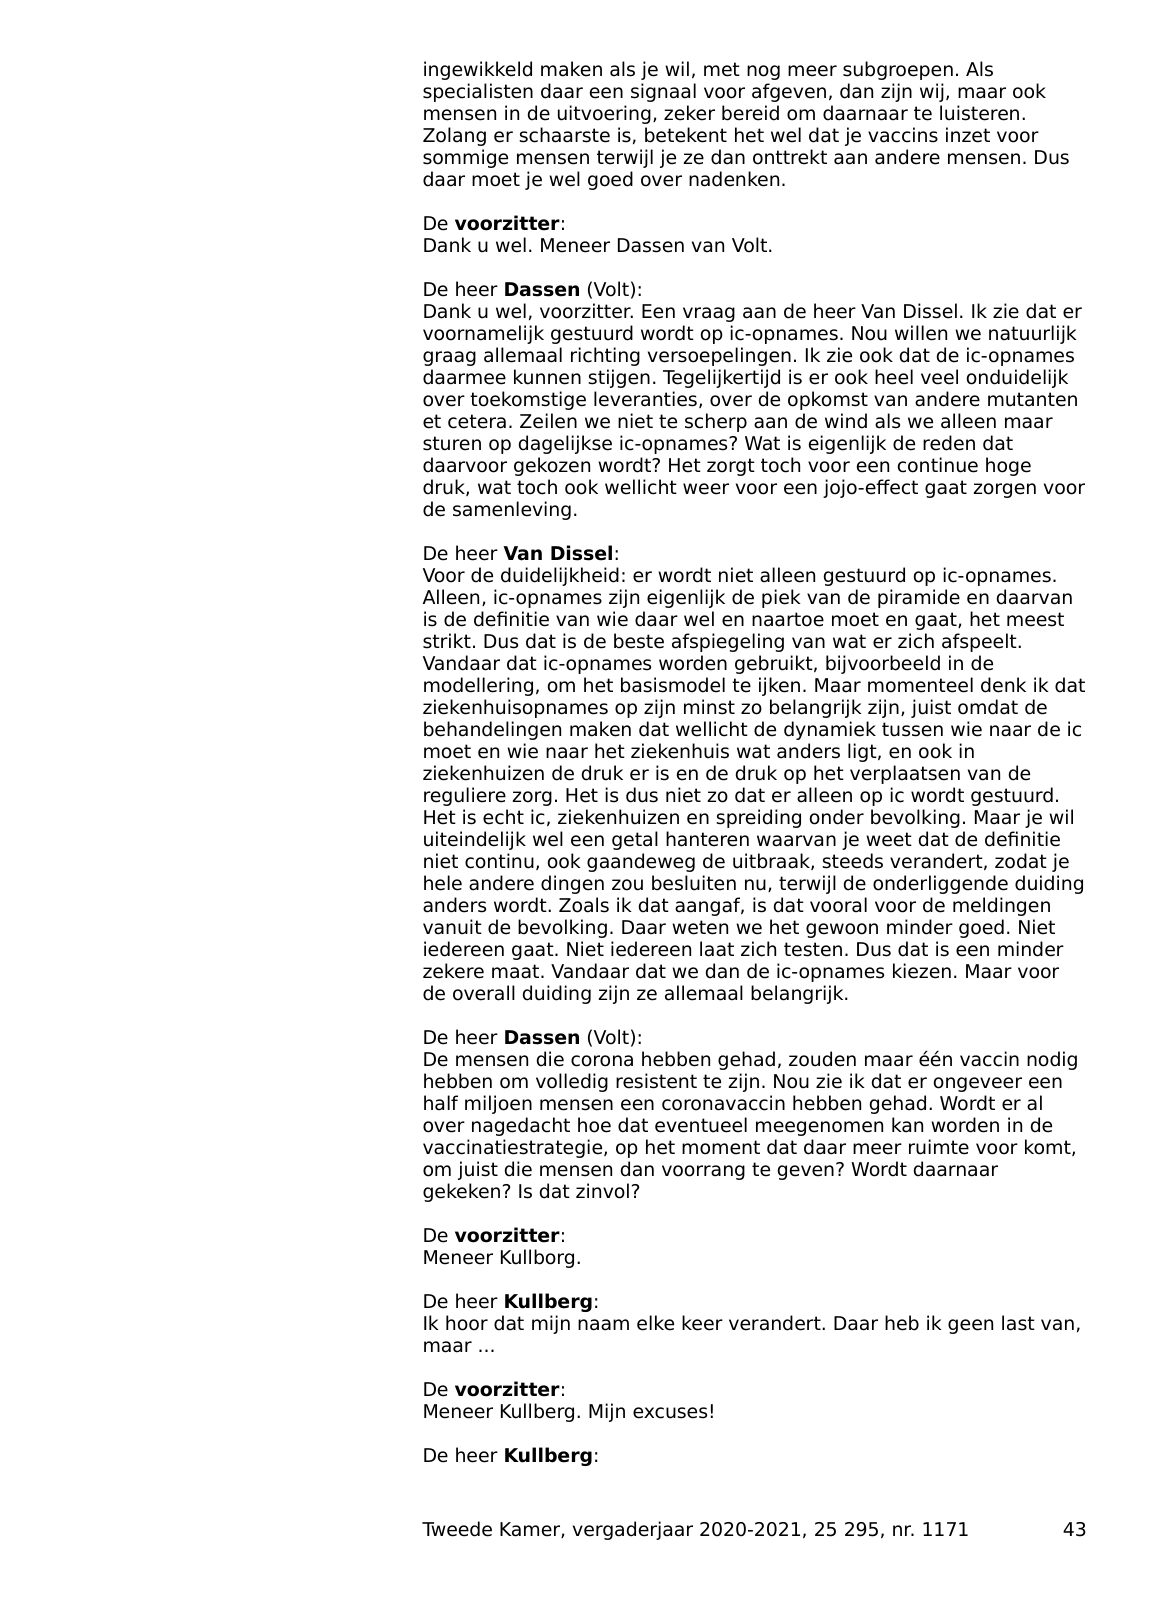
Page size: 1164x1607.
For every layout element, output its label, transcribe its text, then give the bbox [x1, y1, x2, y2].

text Meneer Kullborg. [422, 1247, 1087, 1269]
text Ik hoor dat mijn naam elke keer verandert. Daar heb ik geen last van, maar ... [422, 1313, 1087, 1357]
text De voorzitter: [422, 213, 1087, 235]
text De heer Kullberg: [422, 1445, 1087, 1467]
text De heer Dassen (Volt): [422, 1027, 1087, 1049]
text De heer Van Dissel: [422, 543, 1087, 565]
text Voor de duidelijkheid: er wordt niet alleen gestuurd op ic-opnames. Alleen, ic-opnames zijn eigenlijk de piek van de piramide en daarvan is de definitie van wie daar wel en naartoe moet en gaat, het meest strikt. Dus dat is de beste afspiegeling van wat er zich afspeelt. Vandaar dat ic-opnames worden gebruikt, bijvoorbeeld in de modellering, om het basismodel te ijken. Maar momenteel denk ik dat ziekenhuisopnames op zijn minst zo belangrijk zijn, juist omdat de behandelingen maken dat wellicht de dynamiek tussen wie naar de ic moet en wie naar het ziekenhuis wat anders ligt, en ook in ziekenhuizen de druk er is en de druk op het verplaatsen van de reguliere zorg. Het is dus niet zo dat er alleen op ic wordt gestuurd. Het is echt ic, ziekenhuizen en spreiding onder bevolking. Maar je wil uiteindelijk wel een getal hanteren waarvan je weet dat de definitie niet continu, ook gaandeweg de uitbraak, steeds verandert, zodat je hele andere dingen zou besluiten nu, terwijl de onderliggende duiding anders wordt. Zoals ik dat aangaf, is dat vooral voor de meldingen vanuit de bevolking. Daar weten we het gewoon minder goed. Niet iedereen gaat. Niet iedereen laat zich testen. Dus dat is een minder zekere maat. Vandaar dat we dan de ic-opnames kiezen. Maar voor de overall duiding zijn ze allemaal belangrijk. [422, 565, 1087, 1005]
text De heer Kullberg: [422, 1291, 1087, 1313]
text De mensen die corona hebben gehad, zouden maar één vaccin nodig hebben om volledig resistent te zijn. Nou zie ik dat er ongeveer een half miljoen mensen een coronavaccin hebben gehad. Wordt er al over nagedacht hoe dat eventueel meegenomen kan worden in de vaccinatiestrategie, op het moment dat daar meer ruimte voor komt, om juist die mensen dan voorrang te geven? Wordt daarnaar gekeken? Is dat zinvol? [422, 1049, 1087, 1203]
text Dank u wel, voorzitter. Een vraag aan de heer Van Dissel. Ik zie dat er voornamelijk gestuurd wordt op ic-opnames. Nou willen we natuurlijk graag allemaal richting versoepelingen. Ik zie ook dat de ic-opnames daarmee kunnen stijgen. Tegelijkertijd is er ook heel veel onduidelijk over toekomstige leveranties, over de opkomst van andere mutanten et cetera. Zeilen we niet te scherp aan de wind als we alleen maar sturen op dagelijkse ic-opnames? Wat is eigenlijk de reden dat daarvoor gekozen wordt? Het zorgt toch voor een continue hoge druk, wat toch ook wellicht weer voor een jojo-effect gaat zorgen voor de samenleving. [422, 301, 1087, 521]
text Dank u wel. Meneer Dassen van Volt. [422, 235, 1087, 257]
text De voorzitter: [422, 1225, 1087, 1247]
text De heer Dassen (Volt): [422, 279, 1087, 301]
text Meneer Kullberg. Mijn excuses! [422, 1401, 1087, 1423]
text ingewikkeld maken als je wil, met nog meer subgroepen. Als specialisten daar een signaal voor afgeven, dan zijn wij, maar ook mensen in de uitvoering, zeker bereid om daarnaar te luisteren. Zolang er schaarste is, betekent het wel dat je vaccins inzet voor sommige mensen terwijl je ze dan onttrekt aan andere mensen. Dus daar moet je wel goed over nadenken. [422, 59, 1087, 191]
text De voorzitter: [422, 1379, 1087, 1401]
